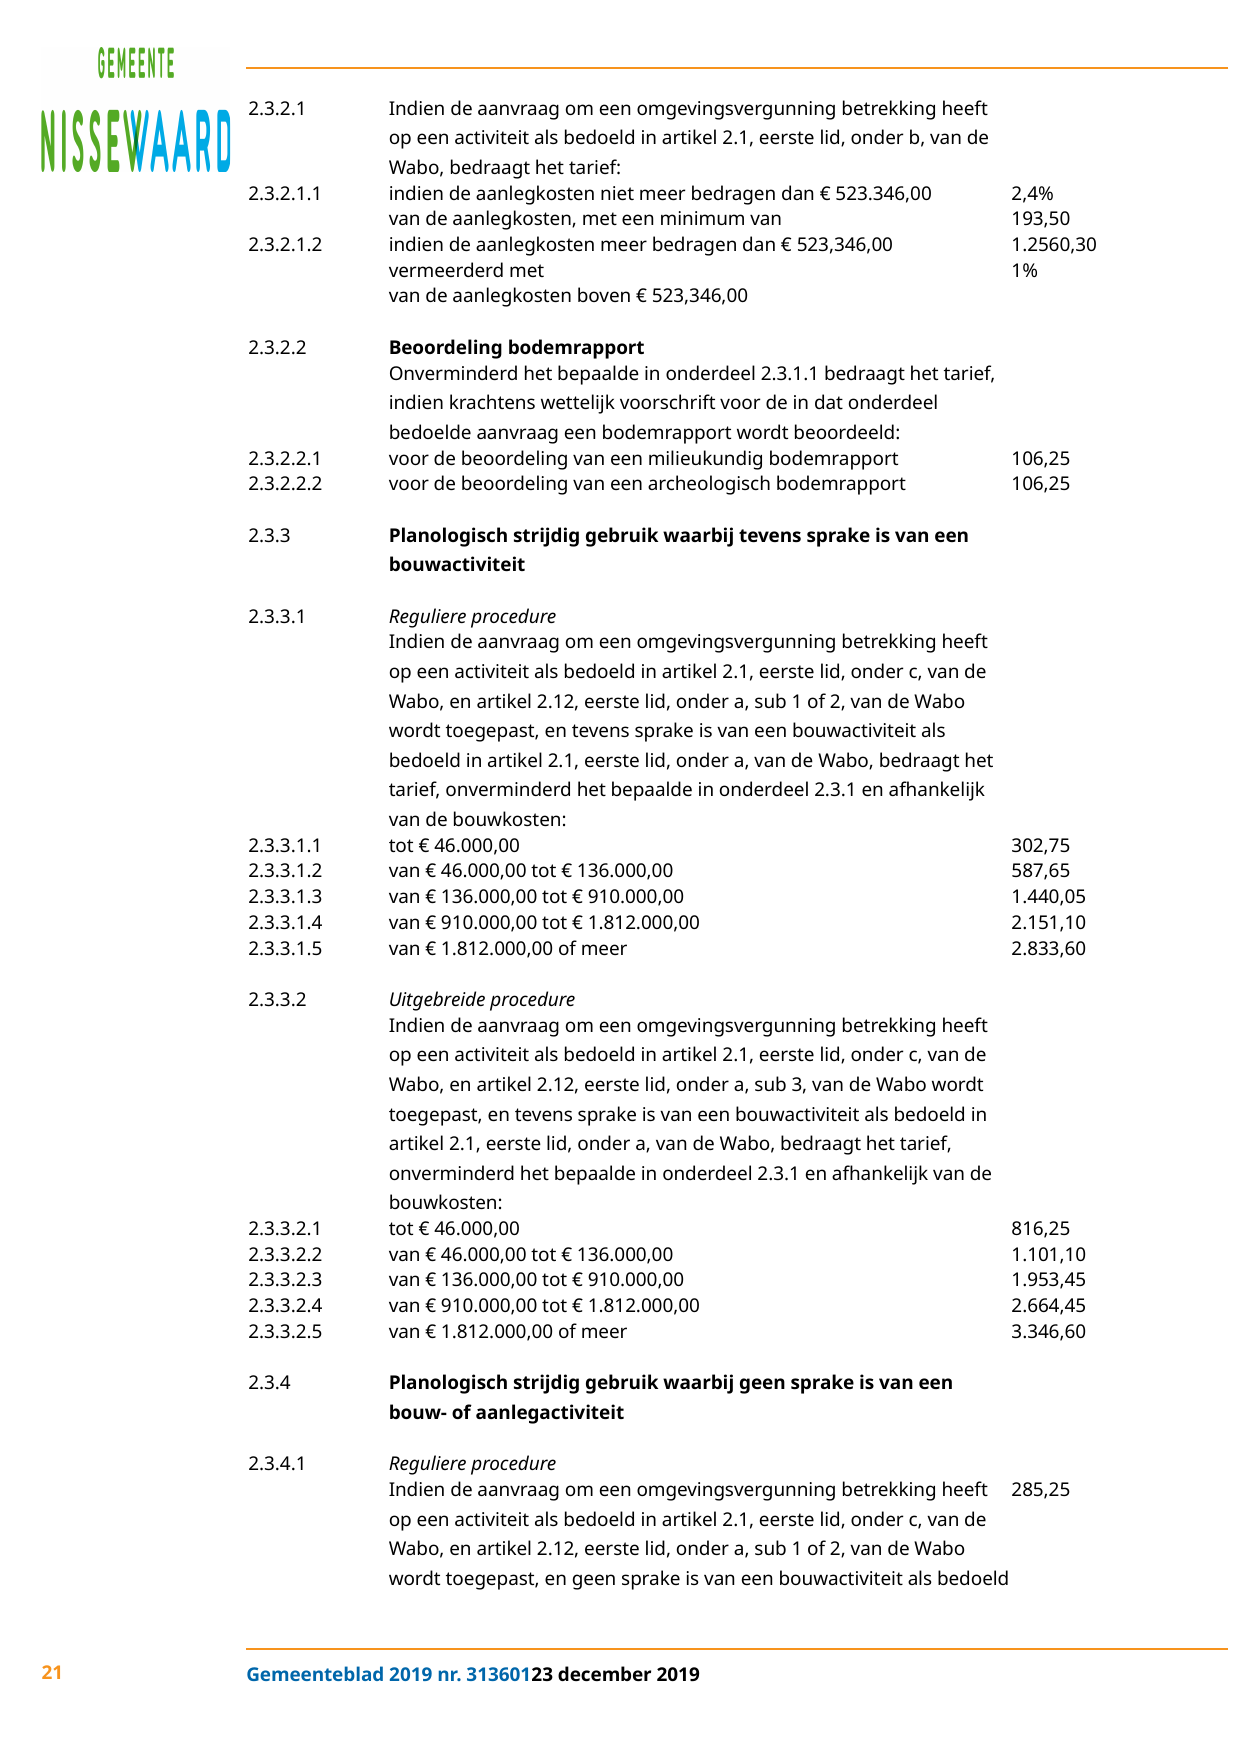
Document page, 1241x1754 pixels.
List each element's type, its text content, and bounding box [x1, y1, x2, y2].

picture [176, 157, 187, 172]
table_cell 2.3.3.1 [248, 603, 388, 629]
table_cell 2.3.3.1.5 [248, 935, 388, 961]
table_cell 1.953,45 [1011, 1267, 1152, 1292]
table_cell [1011, 360, 1152, 445]
table_cell vermeerderd met [389, 257, 1011, 283]
table_cell 2.3.3.2 [248, 986, 388, 1012]
table_cell Reguliere procedure [389, 1451, 1011, 1476]
table_cell 2.3.2.1.2 [248, 231, 388, 257]
table_cell van de aanlegkosten, met een minimum van [389, 205, 1011, 231]
table_cell van € 1.812.000,00 of meer [389, 935, 1011, 961]
table_cell Onverminderd het bepaalde in onderdeel 2.3.1.1 bedraagt het tarief, indien krachtens wettelijk voorschrift voor de in dat onderdeel bedoelde aanvraag een bodemrapport wordt beoordeeld: [389, 360, 1011, 445]
picture [154, 157, 165, 172]
table_cell [1011, 961, 1152, 986]
table_cell 2.833,60 [1011, 935, 1152, 961]
table_cell tot € 46.000,00 [389, 832, 1011, 858]
table_cell [1011, 1370, 1152, 1425]
table_cell [248, 1344, 388, 1369]
table_cell Beoordeling bodemrapport [389, 334, 1011, 360]
table_cell [389, 1344, 1011, 1369]
table_cell Reguliere procedure [389, 603, 1011, 629]
table_cell 2.3.3.2.1 [248, 1215, 388, 1241]
table_cell 193,50 [1011, 205, 1152, 231]
table_cell 2.3.3 [248, 522, 388, 577]
table_cell 106,25 [1011, 470, 1152, 496]
table_cell [1011, 496, 1152, 522]
table_cell [389, 496, 1011, 522]
table_cell van € 46.000,00 tot € 136.000,00 [389, 858, 1011, 883]
table_cell 106,25 [1011, 445, 1152, 470]
table_cell 587,65 [1011, 858, 1152, 883]
table_cell [389, 577, 1011, 603]
table_cell [248, 496, 388, 522]
table_cell [248, 629, 388, 832]
table_cell voor de beoordeling van een archeologisch bodemrapport [389, 470, 1011, 496]
table_cell [1011, 1425, 1152, 1451]
table_cell [1011, 577, 1152, 603]
table_cell [1011, 334, 1152, 360]
table_cell [1011, 308, 1152, 334]
table_cell Planologisch strijdig gebruik waarbij geen sprake is van een bouw- of aanlegactiviteit [389, 1370, 1011, 1425]
picture [41, 47, 231, 172]
table_cell Indien de aanvraag om een omgevingsvergunning betrekking heeft op een activiteit als bedoeld in artikel 2.1, eerste lid, onder c, van de Wabo, en artikel 2.12, eerste lid, onder a, sub 3, van de Wabo wordt toegepast, en tevens sprake is van een bouwactiviteit als bedoeld in artikel 2.1, eerste lid, onder a, van de Wabo, bedraagt het tarief, onverminderd het bepaalde in onderdeel 2.3.1 en afhankelijk van de bouwkosten: [389, 1012, 1011, 1215]
table_cell [1011, 1451, 1152, 1476]
picture [201, 122, 206, 138]
table_cell 2.3.2.2.1 [248, 445, 388, 470]
table_cell tot € 46.000,00 [389, 1215, 1011, 1241]
table_cell 2.3.2.1.1 [248, 180, 388, 205]
table_cell indien de aanlegkosten niet meer bedragen dan € 523.346,00 [389, 180, 1011, 205]
table_cell 2,4% [1011, 180, 1152, 205]
table_cell [248, 308, 388, 334]
table_cell van € 46.000,00 tot € 136.000,00 [389, 1241, 1011, 1267]
table_cell Uitgebreide procedure [389, 986, 1011, 1012]
table_cell 816,25 [1011, 1215, 1152, 1241]
table_cell [1011, 1012, 1152, 1215]
table_cell van € 136.000,00 tot € 910.000,00 [389, 883, 1011, 909]
table_cell van € 136.000,00 tot € 910.000,00 [389, 1267, 1011, 1292]
table_cell 285,25 [1011, 1476, 1152, 1591]
table_cell 1% [1011, 257, 1152, 283]
table_cell 2.3.2.1 [248, 95, 388, 180]
table_cell 302,75 [1011, 832, 1152, 858]
picture [200, 151, 206, 172]
table_cell 2.3.3.2.3 [248, 1267, 388, 1292]
table_cell Indien de aanvraag om een omgevingsvergunning betrekking heeft op een activiteit als bedoeld in artikel 2.1, eerste lid, onder c, van de Wabo, en artikel 2.12, eerste lid, onder a, sub 1 of 2, van de Wabo wordt toegepast, en tevens sprake is van een bouwactiviteit als bedoeld in artikel 2.1, eerste lid, onder a, van de Wabo, bedraagt het tarief, onverminderd het bepaalde in onderdeel 2.3.1 en afhankelijk van de bouwkosten: [389, 629, 1011, 832]
table_cell [248, 961, 388, 986]
table_cell Indien de aanvraag om een omgevingsvergunning betrekking heeft op een activiteit als bedoeld in artikel 2.1, eerste lid, onder b, van de Wabo, bedraagt het tarief: [389, 95, 1011, 180]
picture [222, 122, 227, 160]
table_cell 1.440,05 [1011, 883, 1152, 909]
table_cell 2.3.3.2.2 [248, 1241, 388, 1267]
table_cell [1011, 95, 1152, 180]
table_cell 1.2560,30 [1011, 231, 1152, 257]
table_cell van € 910.000,00 tot € 1.812.000,00 [389, 909, 1011, 935]
table_cell 2.3.3.2.4 [248, 1293, 388, 1318]
table_cell van € 910.000,00 tot € 1.812.000,00 [389, 1293, 1011, 1318]
table_cell [1011, 603, 1152, 629]
table_cell [1011, 1344, 1152, 1369]
table_cell Planologisch strijdig gebruik waarbij tevens sprake is van een bouwactiviteit [389, 522, 1011, 577]
table_cell 2.151,10 [1011, 909, 1152, 935]
table_cell [389, 961, 1011, 986]
table_cell van € 1.812.000,00 of meer [389, 1318, 1011, 1344]
table_cell 3.346,60 [1011, 1318, 1152, 1344]
table_cell 1.101,10 [1011, 1241, 1152, 1267]
table_cell 2.3.3.1.1 [248, 832, 388, 858]
table_cell 2.3.3.1.3 [248, 883, 388, 909]
table_cell [248, 360, 388, 445]
table_cell [248, 283, 388, 308]
table_cell [1011, 283, 1152, 308]
table_cell 2.3.4 [248, 1370, 388, 1425]
table_cell indien de aanlegkosten meer bedragen dan € 523,346,00 [389, 231, 1011, 257]
table_cell [1011, 986, 1152, 1012]
table_cell voor de beoordeling van een milieukundig bodemrapport [389, 445, 1011, 470]
table_cell Indien de aanvraag om een omgevingsvergunning betrekking heeft op een activiteit als bedoeld in artikel 2.1, eerste lid, onder c, van de Wabo, en artikel 2.12, eerste lid, onder a, sub 1 of 2, van de Wabo wordt toegepast, en geen sprake is van een bouwactiviteit als bedoeld [389, 1476, 1011, 1591]
table_cell [1011, 522, 1152, 577]
table_cell [248, 1476, 388, 1591]
table_cell 2.3.2.2 [248, 334, 388, 360]
table_cell 2.3.3.1.2 [248, 858, 388, 883]
table_cell [248, 257, 388, 283]
table_cell van de aanlegkosten boven € 523,346,00 [389, 283, 1011, 308]
table_cell [389, 1425, 1011, 1451]
table_cell 2.664,45 [1011, 1293, 1152, 1318]
table_cell 2.3.4.1 [248, 1451, 388, 1476]
table_cell [1011, 629, 1152, 832]
table_cell 2.3.3.1.4 [248, 909, 388, 935]
table_cell [248, 205, 388, 231]
table_cell [248, 1425, 388, 1451]
table_cell [248, 1012, 388, 1215]
table_cell [248, 577, 388, 603]
table_cell 2.3.2.2.2 [248, 470, 388, 496]
table_cell [389, 308, 1011, 334]
table_cell 2.3.3.2.5 [248, 1318, 388, 1344]
